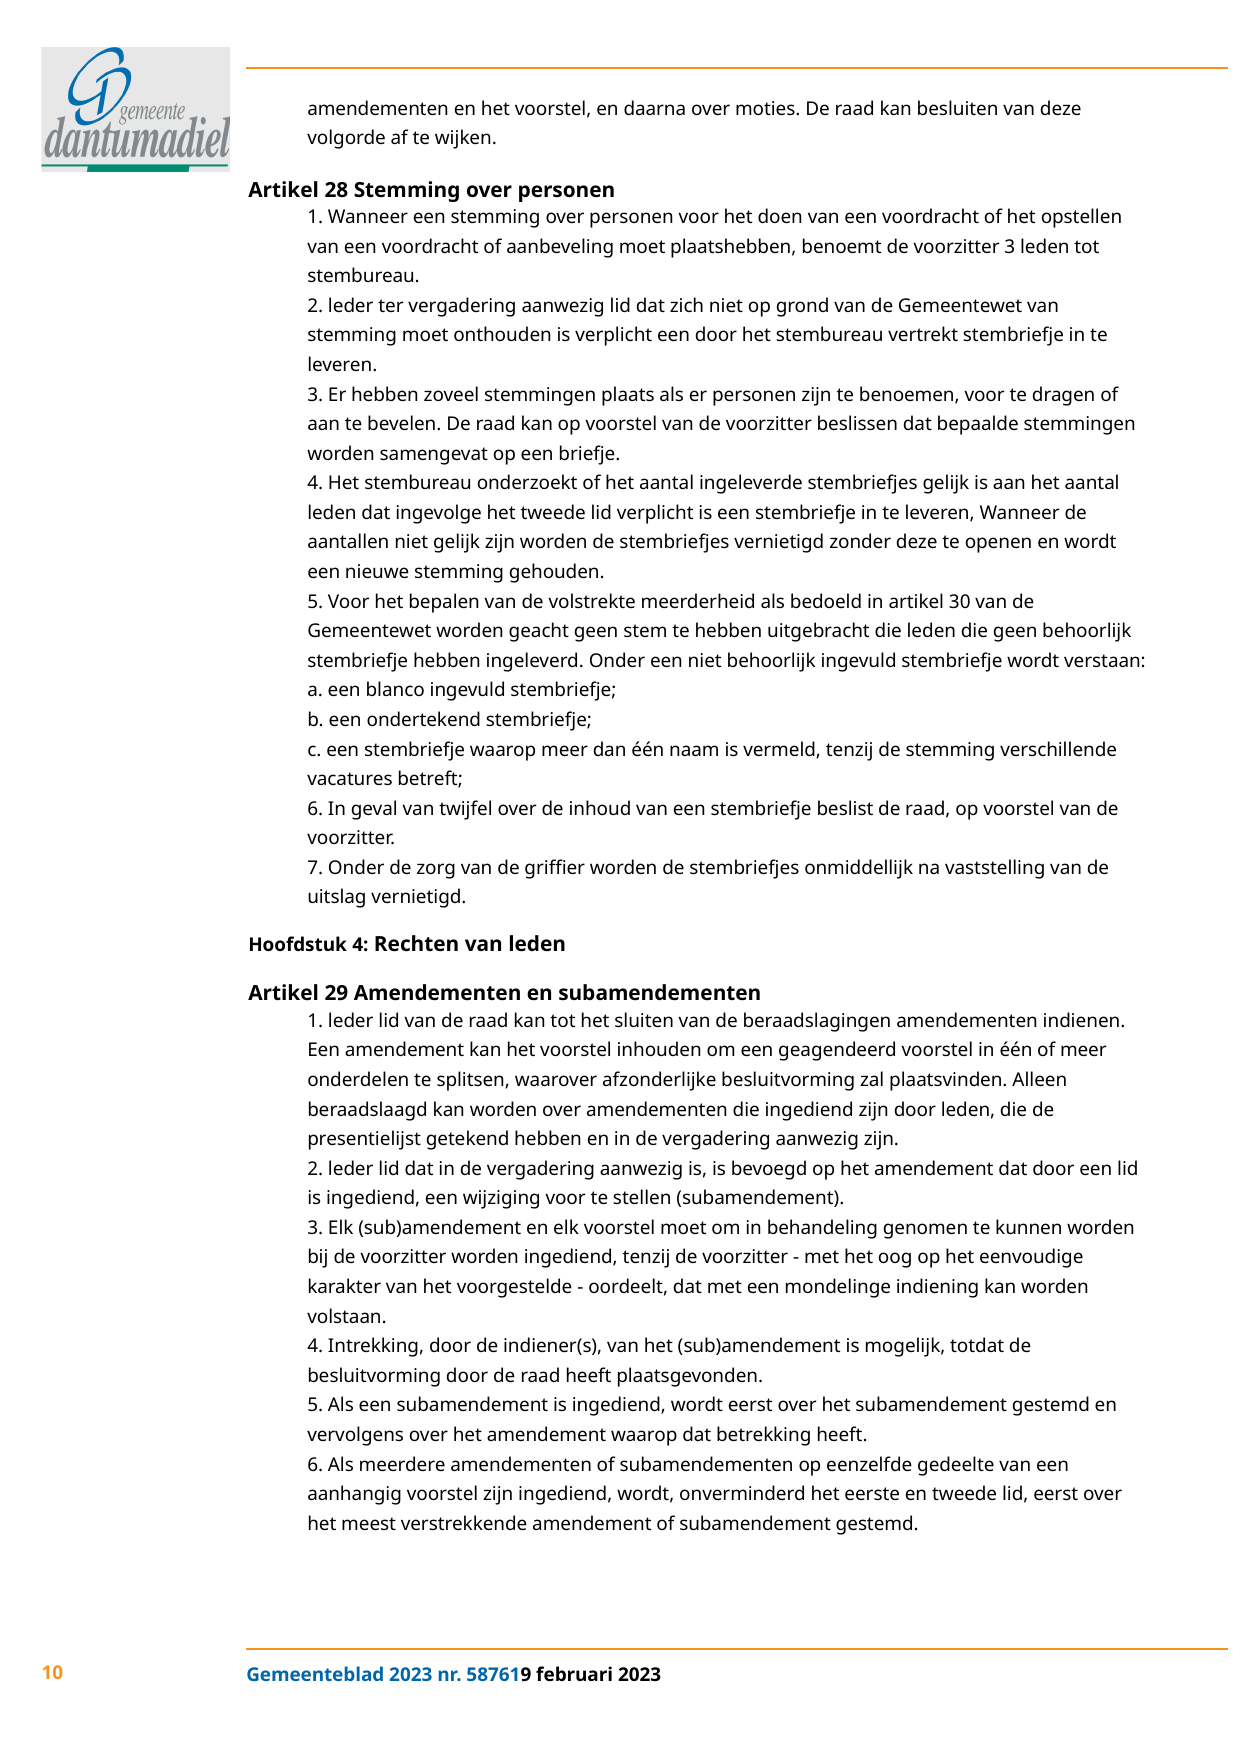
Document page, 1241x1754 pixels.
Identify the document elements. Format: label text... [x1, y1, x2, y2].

list 6. Als meerdere amendementen of subamendementen op eenzelfde gedeelte van een aanhangig voorstel zijn ingediend, wordt, onverminderd het eerste en tweede lid, eerst over het meest verstrekkende amendement of subamendement gestemd. [248, 1451, 1152, 1536]
list 7. Onder de zorg van de griffier worden de stembriefjes onmiddellijk na vaststelling van de uitslag vernietigd. [248, 854, 1152, 909]
list 1. Wanneer een stemming over personen voor het doen van een voordracht of het opstellen van een voordracht of aanbeveling moet plaatshebben, benoemt de voorzitter 3 leden tot stembureau. [248, 203, 1152, 288]
list amendementen en het voorstel, en daarna over moties. De raad kan besluiten van deze volgorde af te wijken. [248, 95, 1152, 150]
text Hoofdstuk 4: Rechten van leden [248, 929, 1152, 958]
list 4. Het stembureau onderzoekt of het aantal ingeleverde stembriefjes gelijk is aan het aantal leden dat ingevolge het tweede lid verplicht is een stembriefje in te leveren, Wanneer de aantallen niet gelijk zijn worden de stembriefjes vernietigd zonder deze te openen en wordt een nieuwe stemming gehouden. [248, 469, 1152, 584]
picture [41, 47, 231, 172]
text Artikel 28 Stemming over personen [248, 175, 1152, 203]
list c. een stembriefje waarop meer dan één naam is vermeld, tenzij de stemming verschillende vacatures betreft; [248, 736, 1152, 791]
list 5. Als een subamendement is ingediend, wordt eerst over het subamendement gestemd en vervolgens over het amendement waarop dat betrekking heeft. [248, 1392, 1152, 1447]
list b. een ondertekend stembriefje; [248, 706, 1152, 732]
list 5. Voor het bepalen van de volstrekte meerderheid als bedoeld in artikel 30 van de Gemeentewet worden geacht geen stem te hebben uitgebracht die leden die geen behoorlijk stembriefje hebben ingeleverd. Onder een niet behoorlijk ingevuld stembriefje wordt verstaan: [248, 588, 1152, 673]
list 3. Er hebben zoveel stemmingen plaats als er personen zijn te benoemen, voor te dragen of aan te bevelen. De raad kan op voorstel van de voorzitter beslissen dat bepaalde stemmingen worden samengevat op een briefje. [248, 381, 1152, 466]
list 1. leder lid van de raad kan tot het sluiten van de beraadslagingen amendementen indienen. Een amendement kan het voorstel inhouden om een geagendeerd voorstel in één of meer onderdelen te splitsen, waarover afzonderlijke besluitvorming zal plaatsvinden. Alleen beraadslaagd kan worden over amendementen die ingediend zijn door leden, die de presentielijst getekend hebben en in de vergadering aanwezig zijn. [248, 1007, 1152, 1151]
list 4. Intrekking, door de indiener(s), van het (sub)amendement is mogelijk, totdat de besluitvorming door de raad heeft plaatsgevonden. [248, 1332, 1152, 1388]
list 2. leder lid dat in de vergadering aanwezig is, is bevoegd op het amendement dat door een lid is ingediend, een wijziging voor te stellen (subamendement). [248, 1155, 1152, 1210]
text Artikel 29 Amendementen en subamendementen [248, 978, 1152, 1007]
list 6. In geval van twijfel over de inhoud van een stembriefje beslist de raad, op voorstel van de voorzitter. [248, 795, 1152, 850]
list 2. leder ter vergadering aanwezig lid dat zich niet op grond van de Gemeentewet van stemming moet onthouden is verplicht een door het stembureau vertrekt stembriefje in te leveren. [248, 292, 1152, 377]
list 3. Elk (sub)amendement en elk voorstel moet om in behandeling genomen te kunnen worden bij de voorzitter worden ingediend, tenzij de voorzitter - met het oog op het eenvoudige karakter van het voorgestelde - oordeelt, dat met een mondelinge indiening kan worden volstaan. [248, 1214, 1152, 1328]
list a. een blanco ingevuld stembriefje; [248, 677, 1152, 702]
